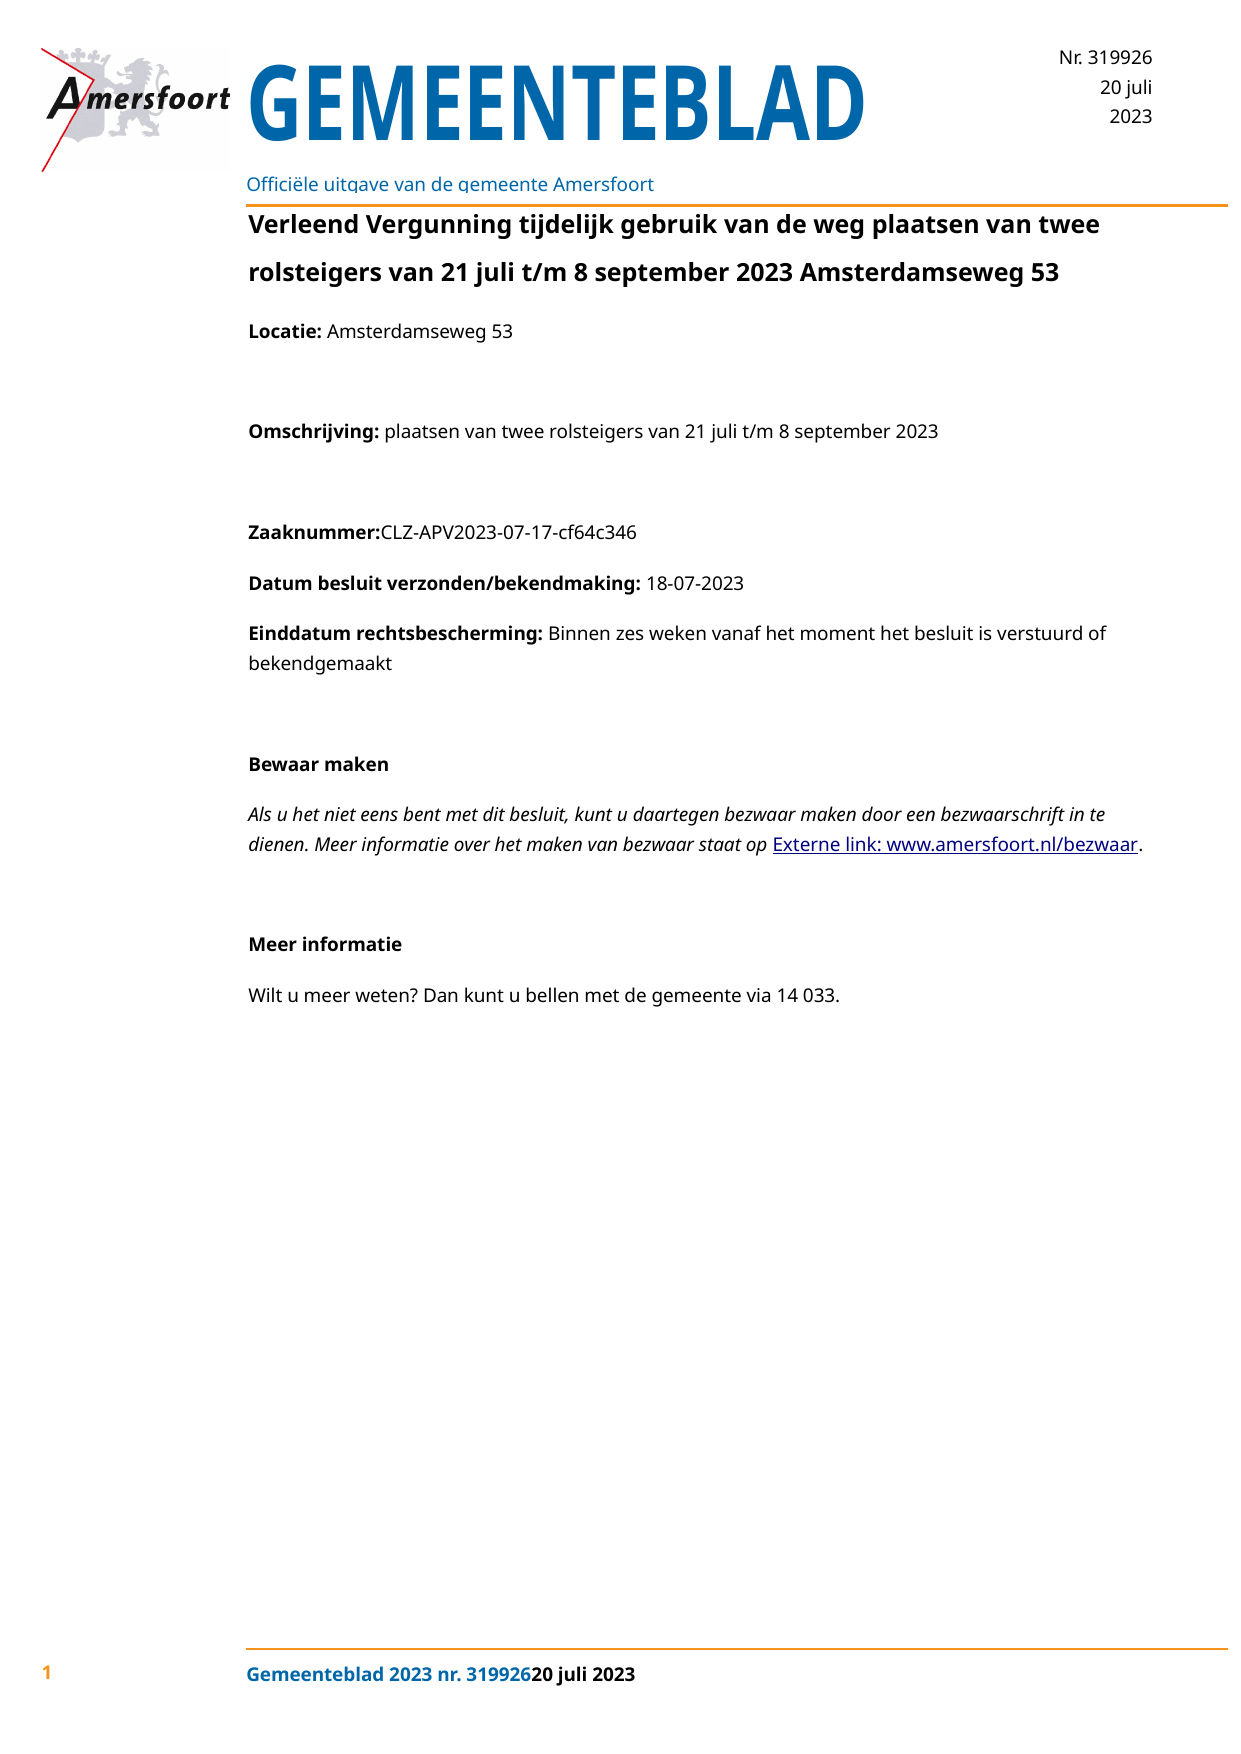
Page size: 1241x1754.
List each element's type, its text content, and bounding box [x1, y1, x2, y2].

picture [41, 47, 231, 172]
text Locatie: Amsterdamseweg 53 [248, 318, 1152, 344]
text Als u het niet eens bent met dit besluit, kunt u daartegen bezwaar maken door een bezwaarschrift in te dienen. Meer informatie over het maken van bezwaar staat op Externe link: www.amersfoort.nl/bezwaar. [248, 801, 1152, 857]
text Wilt u meer weten? Dan kunt u bellen met de gemeente via 14 033. [248, 982, 1152, 1008]
text Zaaknummer:CLZ-APV2023-07-17-cf64c346 [248, 519, 1152, 545]
text Omschrijving: plaatsen van twee rolsteigers van 21 juli t/m 8 september 2023 [248, 419, 1152, 444]
text Bewaar maken [248, 751, 1152, 777]
text Datum besluit verzonden/bekendmaking: 18-07-2023 [248, 570, 1152, 596]
text Einddatum rechtsbescherming: Binnen zes weken vanaf het moment het besluit is verstuurd of bekendgemaakt [248, 620, 1152, 676]
text Meer informatie [248, 932, 1152, 957]
text Verleend Vergunning tijdelijk gebruik van de weg plaatsen van twee rolsteigers van 21 juli t/m 8 september 2023 Amsterdamseweg 53 [248, 207, 1152, 288]
